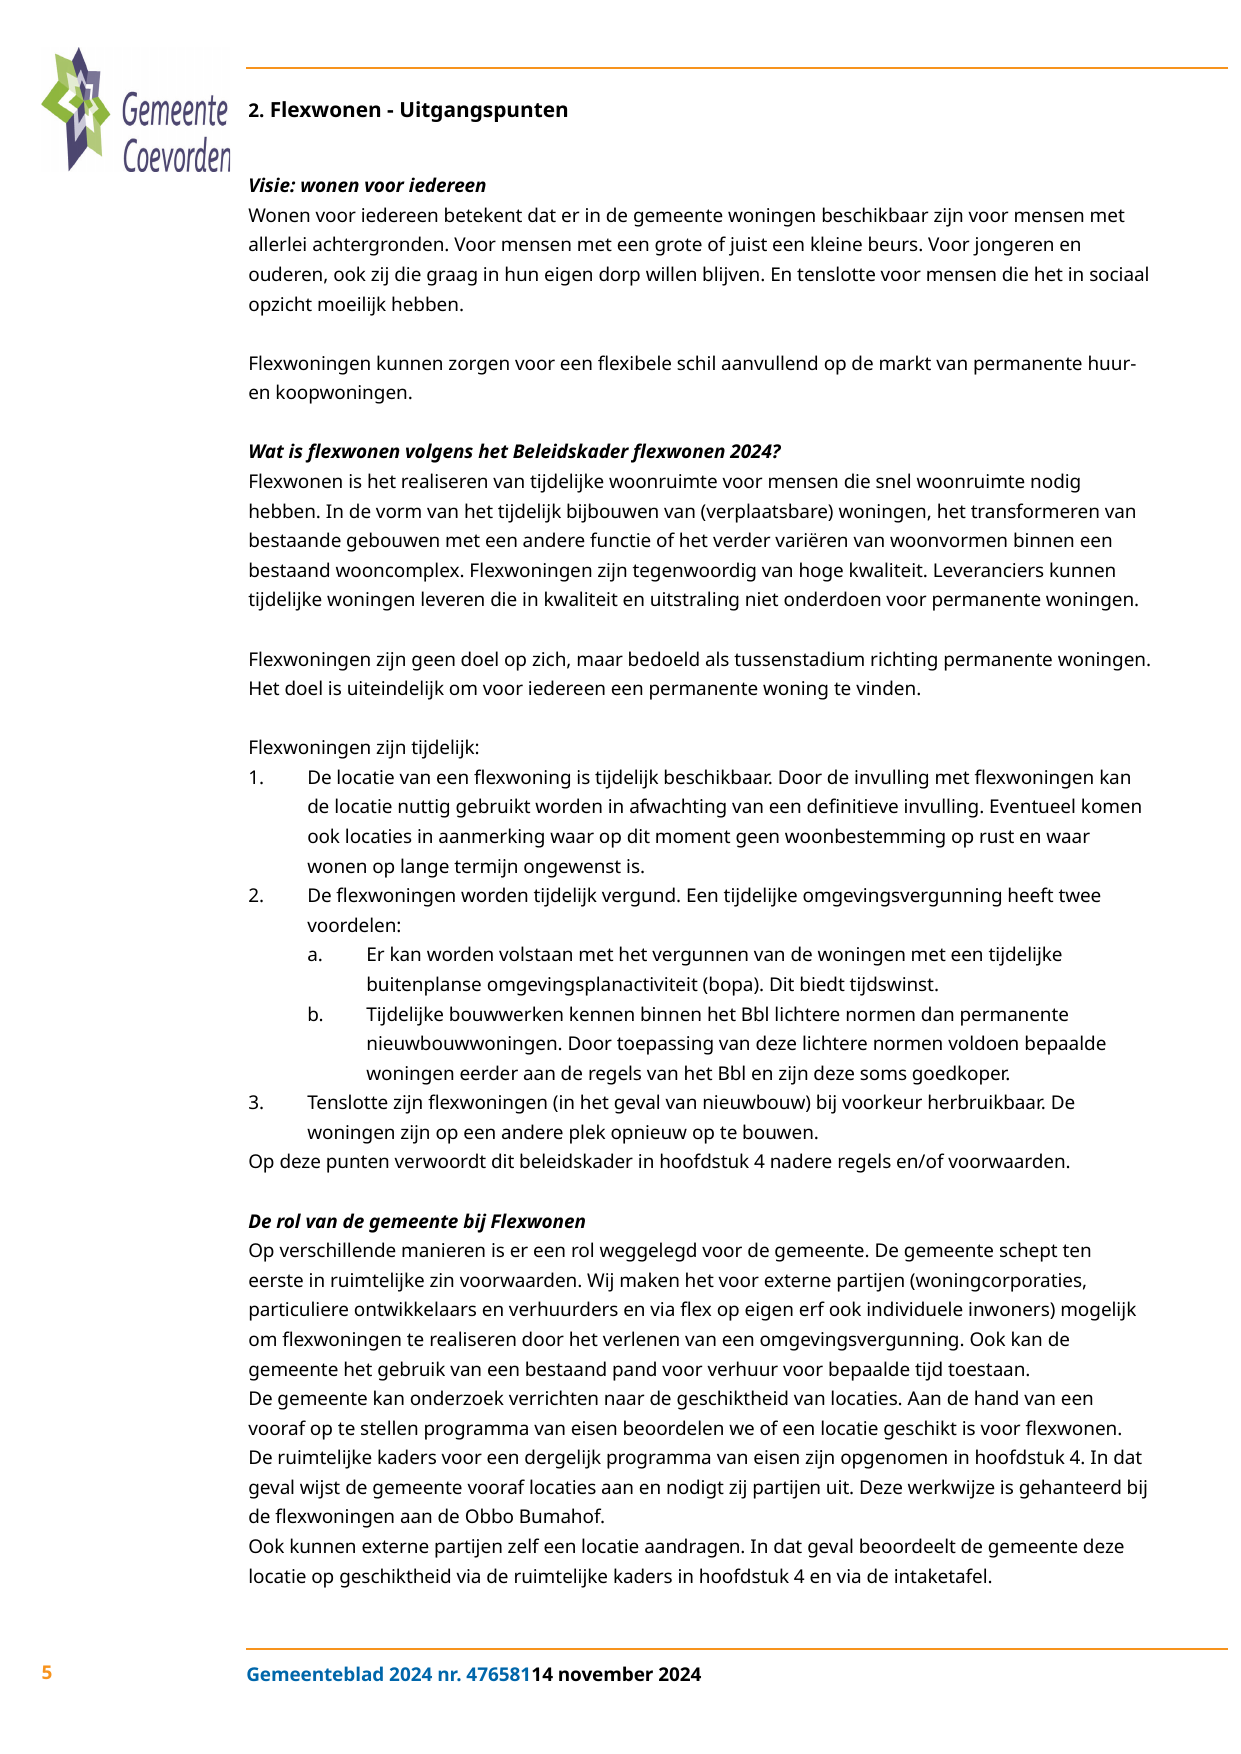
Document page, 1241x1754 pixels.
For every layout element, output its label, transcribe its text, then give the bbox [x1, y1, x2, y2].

text Wat is flexwonen volgens het Beleidskader flexwonen 2024? [248, 439, 1152, 464]
list De locatie van een flexwoning is tijdelijk beschikbaar. Door de invulling met flexwoningen kan de locatie nuttig gebruikt worden in afwachting van een definitieve invulling. Eventueel komen ook locaties in aanmerking waar op dit moment geen woonbestemming op rust en waar wonen op lange termijn ongewenst is. [248, 764, 1152, 879]
list Tijdelijke bouwwerken kennen binnen het Bbl lichtere normen dan permanente nieuwbouwwoningen. Door toepassing van deze lichtere normen voldoen bepaalde woningen eerder aan de regels van het Bbl en zijn deze soms goedkoper. [307, 1001, 1152, 1086]
text 2. Flexwonen - Uitgangspunten [248, 95, 1152, 123]
text Flexwonen is het realiseren van tijdelijke woonruimte voor mensen die snel woonruimte nodig hebben. In de vorm van het tijdelijk bijbouwen van (verplaatsbare) woningen, het transformeren van bestaande gebouwen met een andere functie of het verder variëren van woonvormen binnen een bestaand wooncomplex. Flexwoningen zijn tegenwoordig van hoge kwaliteit. Leveranciers kunnen tijdelijke woningen leveren die in kwaliteit en uitstraling niet onderdoen voor permanente woningen. [248, 468, 1152, 612]
list Tenslotte zijn flexwoningen (in het geval van nieuwbouw) bij voorkeur herbruikbaar. De woningen zijn op een andere plek opnieuw op te bouwen. [248, 1089, 1152, 1145]
text De rol van de gemeente bij Flexwonen [248, 1208, 1152, 1234]
text De gemeente kan onderzoek verrichten naar de geschiktheid van locaties. Aan de hand van een vooraf op te stellen programma van eisen beoordelen we of een locatie geschikt is voor flexwonen. De ruimtelijke kaders voor een dergelijk programma van eisen zijn opgenomen in hoofdstuk 4. In dat geval wijst de gemeente vooraf locaties aan en nodigt zij partijen uit. Deze werkwijze is gehanteerd bij de flexwoningen aan de Obbo Bumahof. [248, 1385, 1152, 1529]
text Op verschillende manieren is er een rol weggelegd voor de gemeente. De gemeente schept ten eerste in ruimtelijke zin voorwaarden. Wij maken het voor externe partijen (woningcorporaties, particuliere ontwikkelaars en verhuurders en via flex op eigen erf ook individuele inwoners) mogelijk om flexwoningen te realiseren door het verlenen van een omgevingsvergunning. Ook kan de gemeente het gebruik van een bestaand pand voor verhuur voor bepaalde tijd toestaan. [248, 1237, 1152, 1382]
text Flexwoningen zijn geen doel op zich, maar bedoeld als tussenstadium richting permanente woningen. Het doel is uiteindelijk om voor iedereen een permanente woning te vinden. [248, 646, 1152, 701]
list Er kan worden volstaan met het vergunnen van de woningen met een tijdelijke buitenplanse omgevingsplanactiviteit (bopa). Dit biedt tijdswinst. [307, 942, 1152, 997]
list De flexwoningen worden tijdelijk vergund. Een tijdelijke omgevingsvergunning heeft twee voordelen: [248, 882, 1152, 938]
text Wonen voor iedereen betekent dat er in de gemeente woningen beschikbaar zijn voor mensen met allerlei achtergronden. Voor mensen met een grote of juist een kleine beurs. Voor jongeren en ouderen, ook zij die graag in hun eigen dorp willen blijven. En tenslotte voor mensen die het in sociaal opzicht moeilijk hebben. [248, 202, 1152, 317]
text Ook kunnen externe partijen zelf een locatie aandragen. In dat geval beoordeelt de gemeente deze locatie op geschiktheid via de ruimtelijke kaders in hoofdstuk 4 en via de intaketafel. [248, 1533, 1152, 1589]
text Flexwoningen kunnen zorgen voor een flexibele schil aanvullend op de markt van permanente huur- en koopwoningen. [248, 350, 1152, 405]
picture [41, 47, 231, 172]
text Flexwoningen zijn tijdelijk: [248, 734, 1152, 760]
text Visie: wonen voor iedereen [248, 172, 1152, 198]
text Op deze punten verwoordt dit beleidskader in hoofdstuk 4 nadere regels en/of voorwaarden. [248, 1149, 1152, 1174]
